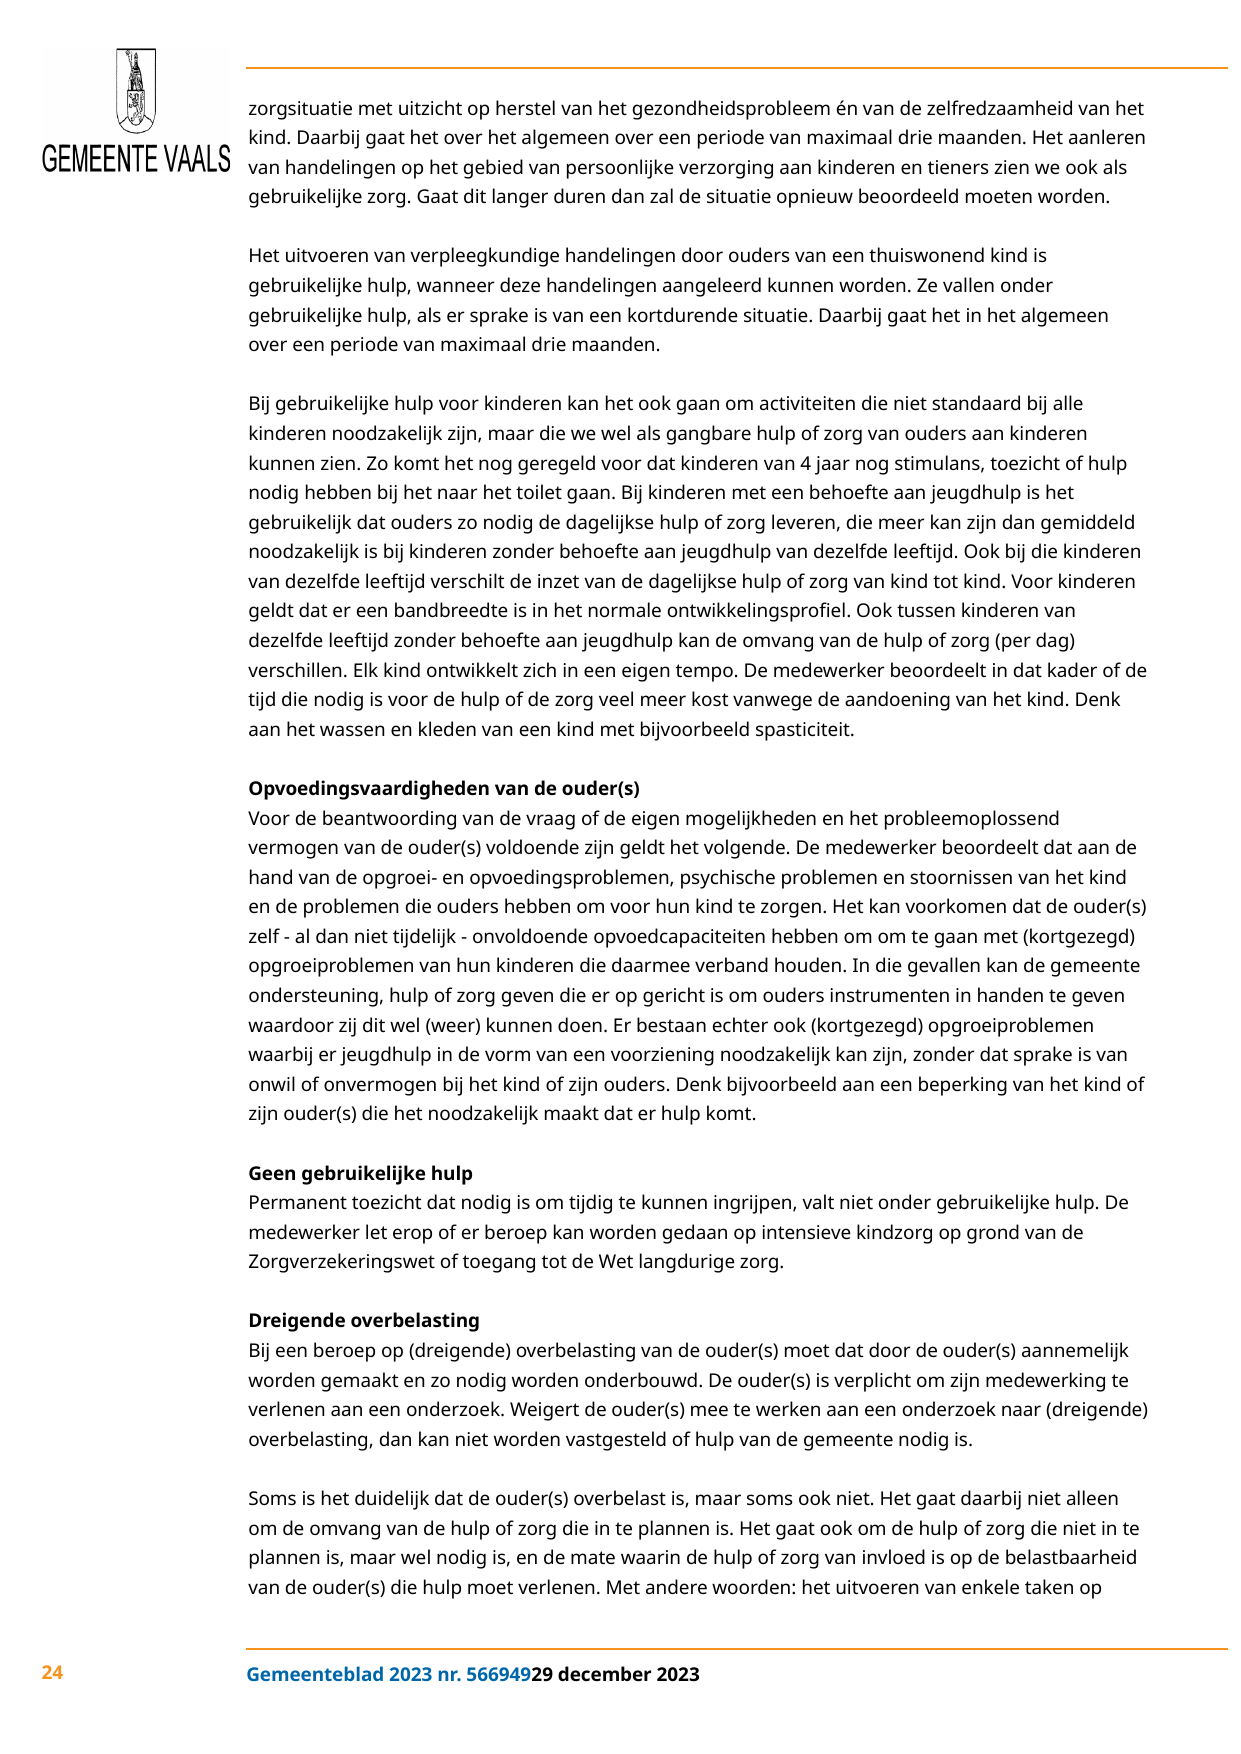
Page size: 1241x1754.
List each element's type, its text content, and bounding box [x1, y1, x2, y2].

text Het uitvoeren van verpleegkundige handelingen door ouders van een thuiswonend kind is gebruikelijke hulp, wanneer deze handelingen aangeleerd kunnen worden. Ze vallen onder gebruikelijke hulp, als er sprake is van een kortdurende situatie. Daarbij gaat het in het algemeen over een periode van maximaal drie maanden. [248, 243, 1152, 357]
text Dreigende overbelasting [248, 1308, 1152, 1333]
picture [41, 47, 231, 172]
text Opvoedingsvaardigheden van de ouder(s) [248, 775, 1152, 801]
text zorgsituatie met uitzicht op herstel van het gezondheidsprobleem én van de zelfredzaamheid van het kind. Daarbij gaat het over het algemeen over een periode van maximaal drie maanden. Het aanleren van handelingen op het gebied van persoonlijke verzorging aan kinderen en tieners zien we ook als gebruikelijke zorg. Gaat dit langer duren dan zal de situatie opnieuw beoordeeld moeten worden. [248, 95, 1152, 209]
text Bij gebruikelijke hulp voor kinderen kan het ook gaan om activiteiten die niet standaard bij alle kinderen noodzakelijk zijn, maar die we wel als gangbare hulp of zorg van ouders aan kinderen kunnen zien. Zo komt het nog geregeld voor dat kinderen van 4 jaar nog stimulans, toezicht of hulp nodig hebben bij het naar het toilet gaan. Bij kinderen met een behoefte aan jeugdhulp is het gebruikelijk dat ouders zo nodig de dagelijkse hulp of zorg leveren, die meer kan zijn dan gemiddeld noodzakelijk is bij kinderen zonder behoefte aan jeugdhulp van dezelfde leeftijd. Ook bij die kinderen van dezelfde leeftijd verschilt de inzet van de dagelijkse hulp of zorg van kind tot kind. Voor kinderen geldt dat er een bandbreedte is in het normale ontwikkelingsprofiel. Ook tussen kinderen van dezelfde leeftijd zonder behoefte aan jeugdhulp kan de omvang van de hulp of zorg (per dag) verschillen. Elk kind ontwikkelt zich in een eigen tempo. De medewerker beoordeelt in dat kader of de tijd die nodig is voor de hulp of de zorg veel meer kost vanwege de aandoening van het kind. Denk aan het wassen en kleden van een kind met bijvoorbeeld spasticiteit. [248, 391, 1152, 742]
text Soms is het duidelijk dat de ouder(s) overbelast is, maar soms ook niet. Het gaat daarbij niet alleen om de omvang van de hulp of zorg die in te plannen is. Het gaat ook om de hulp of zorg die niet in te plannen is, maar wel nodig is, en de mate waarin de hulp of zorg van invloed is op de belastbaarheid van de ouder(s) die hulp moet verlenen. Met andere woorden: het uitvoeren van enkele taken op [248, 1485, 1152, 1600]
text Voor de beantwoording van de vraag of de eigen mogelijkheden en het probleemoplossend vermogen van de ouder(s) voldoende zijn geldt het volgende. De medewerker beoordeelt dat aan de hand van de opgroei- en opvoedingsproblemen, psychische problemen en stoornissen van het kind en de problemen die ouders hebben om voor hun kind te zorgen. Het kan voorkomen dat de ouder(s) zelf - al dan niet tijdelijk - onvoldoende opvoedcapaciteiten hebben om om te gaan met (kortgezegd) opgroeiproblemen van hun kinderen die daarmee verband houden. In die gevallen kan de gemeente ondersteuning, hulp of zorg geven die er op gericht is om ouders instrumenten in handen te geven waardoor zij dit wel (weer) kunnen doen. Er bestaan echter ook (kortgezegd) opgroeiproblemen waarbij er jeugdhulp in de vorm van een voorziening noodzakelijk kan zijn, zonder dat sprake is van onwil of onvermogen bij het kind of zijn ouders. Denk bijvoorbeeld aan een beperking van het kind of zijn ouder(s) die het noodzakelijk maakt dat er hulp komt. [248, 805, 1152, 1126]
text Bij een beroep op (dreigende) overbelasting van de ouder(s) moet dat door de ouder(s) aannemelijk worden gemaakt en zo nodig worden onderbouwd. De ouder(s) is verplicht om zijn medewerking te verlenen aan een onderzoek. Weigert de ouder(s) mee te werken aan een onderzoek naar (dreigende) overbelasting, dan kan niet worden vastgesteld of hulp van de gemeente nodig is. [248, 1337, 1152, 1452]
text Geen gebruikelijke hulp [248, 1160, 1152, 1186]
text Permanent toezicht dat nodig is om tijdig te kunnen ingrijpen, valt niet onder gebruikelijke hulp. De medewerker let erop of er beroep kan worden gedaan op intensieve kindzorg op grond van de Zorgverzekeringswet of toegang tot de Wet langdurige zorg. [248, 1189, 1152, 1274]
